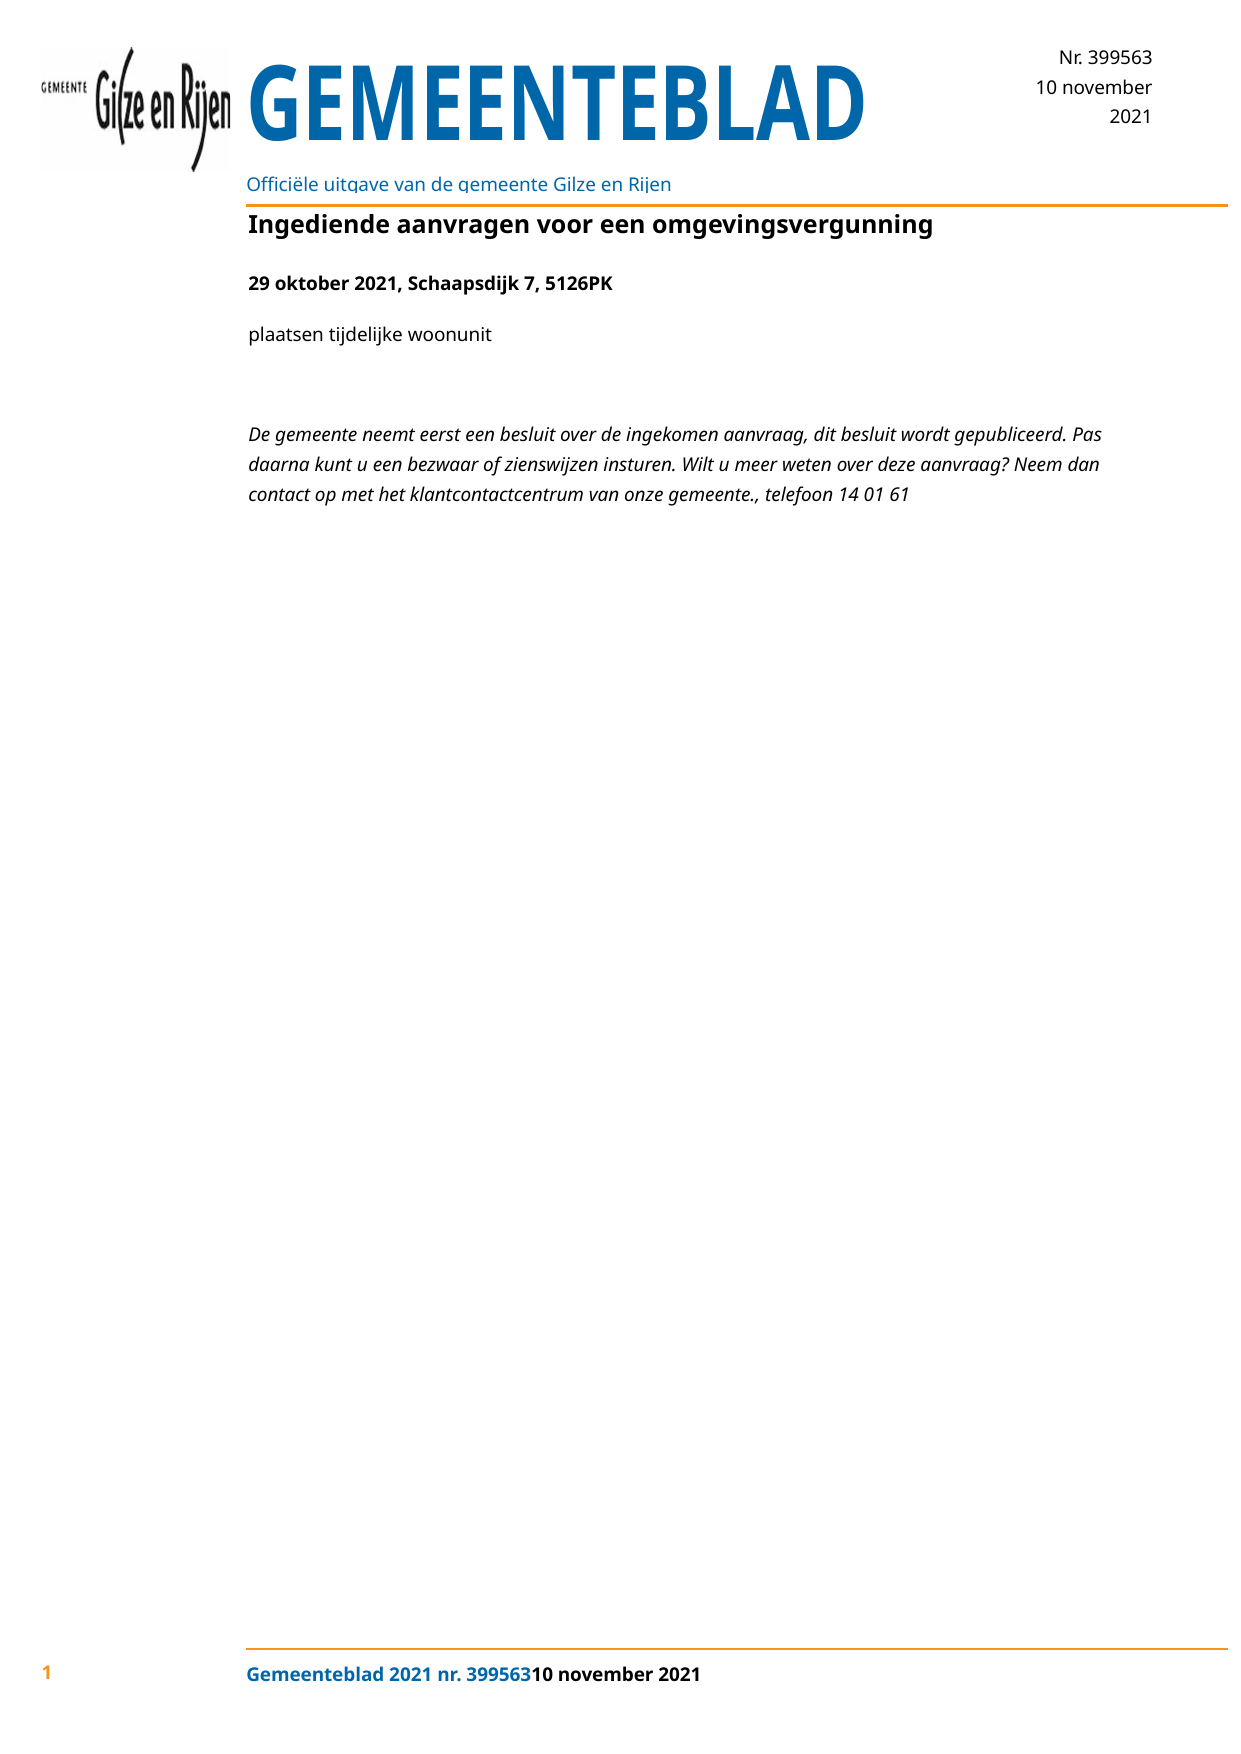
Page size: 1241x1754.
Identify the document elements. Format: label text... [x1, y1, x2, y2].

picture [41, 47, 231, 172]
text plaatsen tijdelijke woonunit [248, 321, 1152, 346]
text De gemeente neemt eerst een besluit over de ingekomen aanvraag, dit besluit wordt gepubliceerd. Pas daarna kunt u een bezwaar of zienswijzen insturen. Wilt u meer weten over deze aanvraag? Neem dan contact op met het klantcontactcentrum van onze gemeente., telefoon 14 01 61 [248, 422, 1152, 506]
text 29 oktober 2021, Schaapsdijk 7, 5126PK [248, 270, 1152, 296]
text Ingediende aanvragen voor een omgevingsvergunning [248, 207, 1152, 241]
